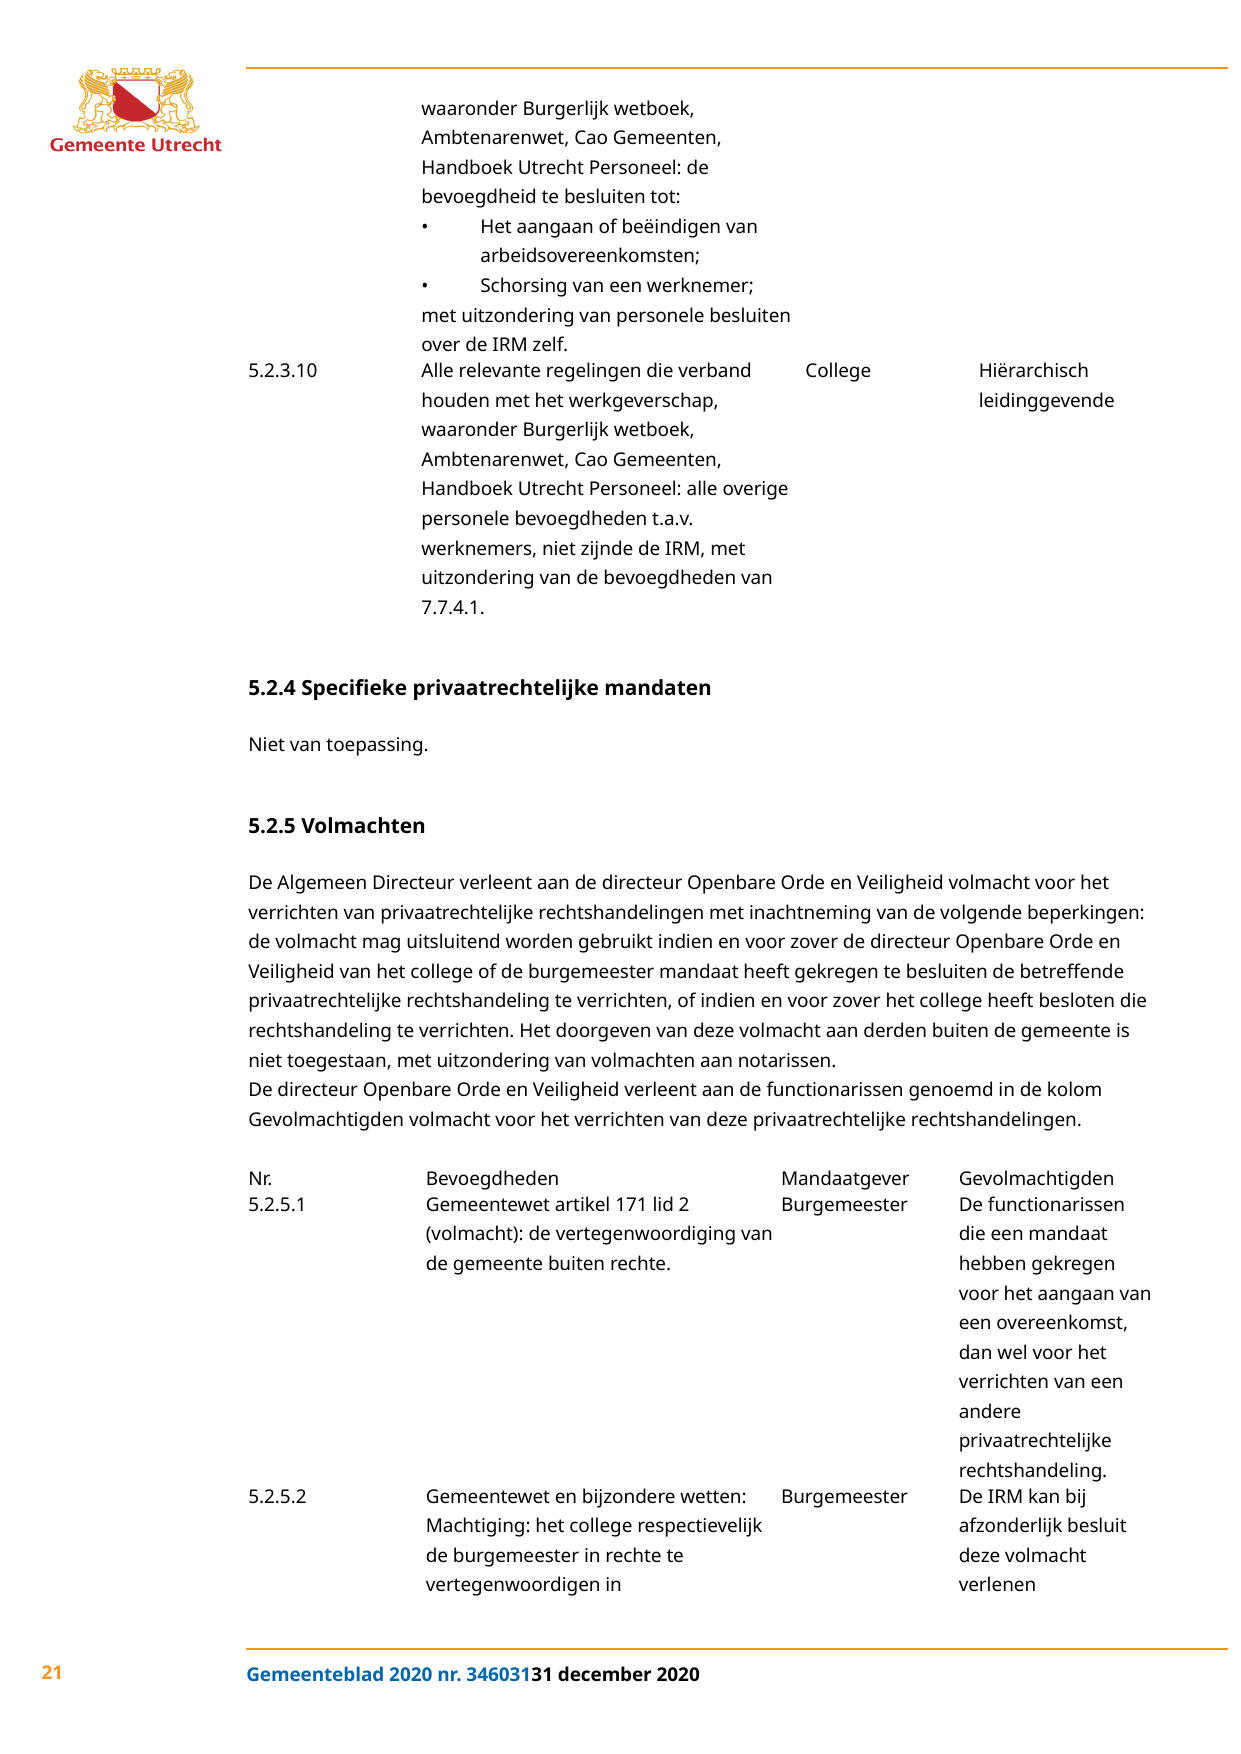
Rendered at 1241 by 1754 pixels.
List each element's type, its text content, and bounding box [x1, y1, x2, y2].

table_header Gevolmachtigden [959, 1165, 1152, 1191]
text De directeur Openbare Orde en Veiligheid verleent aan de functionarissen genoemd in de kolom Gevolmachtigden volmacht voor het verrichten van deze privaatrechtelijke rechtshandelingen. [248, 1076, 1152, 1132]
table_cell 5.2.3.10 [248, 357, 421, 619]
table_cell Burgemeester [781, 1483, 958, 1597]
table_cell De functionarissen die een mandaat hebben gekregen voor het aangaan van een overeenkomst, dan wel voor het verrichten van een andere privaatrechtelijke rechtshandeling. [959, 1191, 1152, 1483]
table_cell De IRM kan bij afzonderlijk besluit deze volmacht verlenen [959, 1483, 1152, 1597]
table_cell [979, 95, 1152, 357]
table_cell Alle relevante regelingen die verband houden met het werkgeverschap, waaronder Burgerlijk wetboek, Ambtenarenwet, Cao Gemeenten, Handboek Utrecht Personeel: alle overige personele bevoegdheden t.a.v. werknemers, niet zijnde de IRM, met uitzondering van de bevoegdheden van 7.7.4.1. [421, 357, 805, 619]
table_header Bevoegdheden [426, 1165, 781, 1191]
text Niet van toepassing. [248, 731, 1152, 757]
table_cell 5.2.5.2 [248, 1483, 426, 1597]
table_cell Gemeentewet en bijzondere wetten: Machtiging: het college respectievelijk de burgemeester in rechte te vertegenwoordigen in [426, 1483, 781, 1597]
text De Algemeen Directeur verleent aan de directeur Openbare Orde en Veiligheid volmacht voor het verrichten van privaatrechtelijke rechtshandelingen met inachtneming van de volgende beperkingen: de volmacht mag uitsluitend worden gebruikt indien en voor zover de directeur Openbare Orde en Veiligheid van het college of de burgemeester mandaat heeft gekregen te besluiten de betreffende privaatrechtelijke rechtshandeling te verrichten, of indien en voor zover het college heeft besloten die rechtshandeling te verrichten. Het doorgeven van deze volmacht aan derden buiten de gemeente is niet toegestaan, met uitzondering van volmachten aan notarissen. [248, 869, 1152, 1072]
table_cell Hiërarchisch leidinggevende [979, 357, 1152, 619]
table_cell Burgemeester [781, 1191, 958, 1483]
table_cell College [805, 357, 978, 619]
picture [41, 47, 231, 172]
table_cell 5.2.5.1 [248, 1191, 426, 1483]
table_cell Gemeentewet artikel 171 lid 2 (volmacht): de vertegenwoordiging van de gemeente buiten rechte. [426, 1191, 781, 1483]
table_header Nr. [248, 1165, 426, 1191]
table_header Mandaatgever [781, 1165, 958, 1191]
table_cell waaronder Burgerlijk wetboek, Ambtenarenwet, Cao Gemeenten, Handboek Utrecht Personeel: de bevoegdheid te besluiten tot: Het aangaan of beëindigen van arbeidsovereenkomsten; Schorsing van een werknemer; met uitzondering van personele besluiten over de IRM zelf. [421, 95, 805, 357]
table_cell [805, 95, 978, 357]
text 5.2.4 Specifieke privaatrechtelijke mandaten [248, 673, 1152, 702]
table_cell [248, 95, 421, 357]
text 5.2.5 Volmachten [248, 811, 1152, 840]
